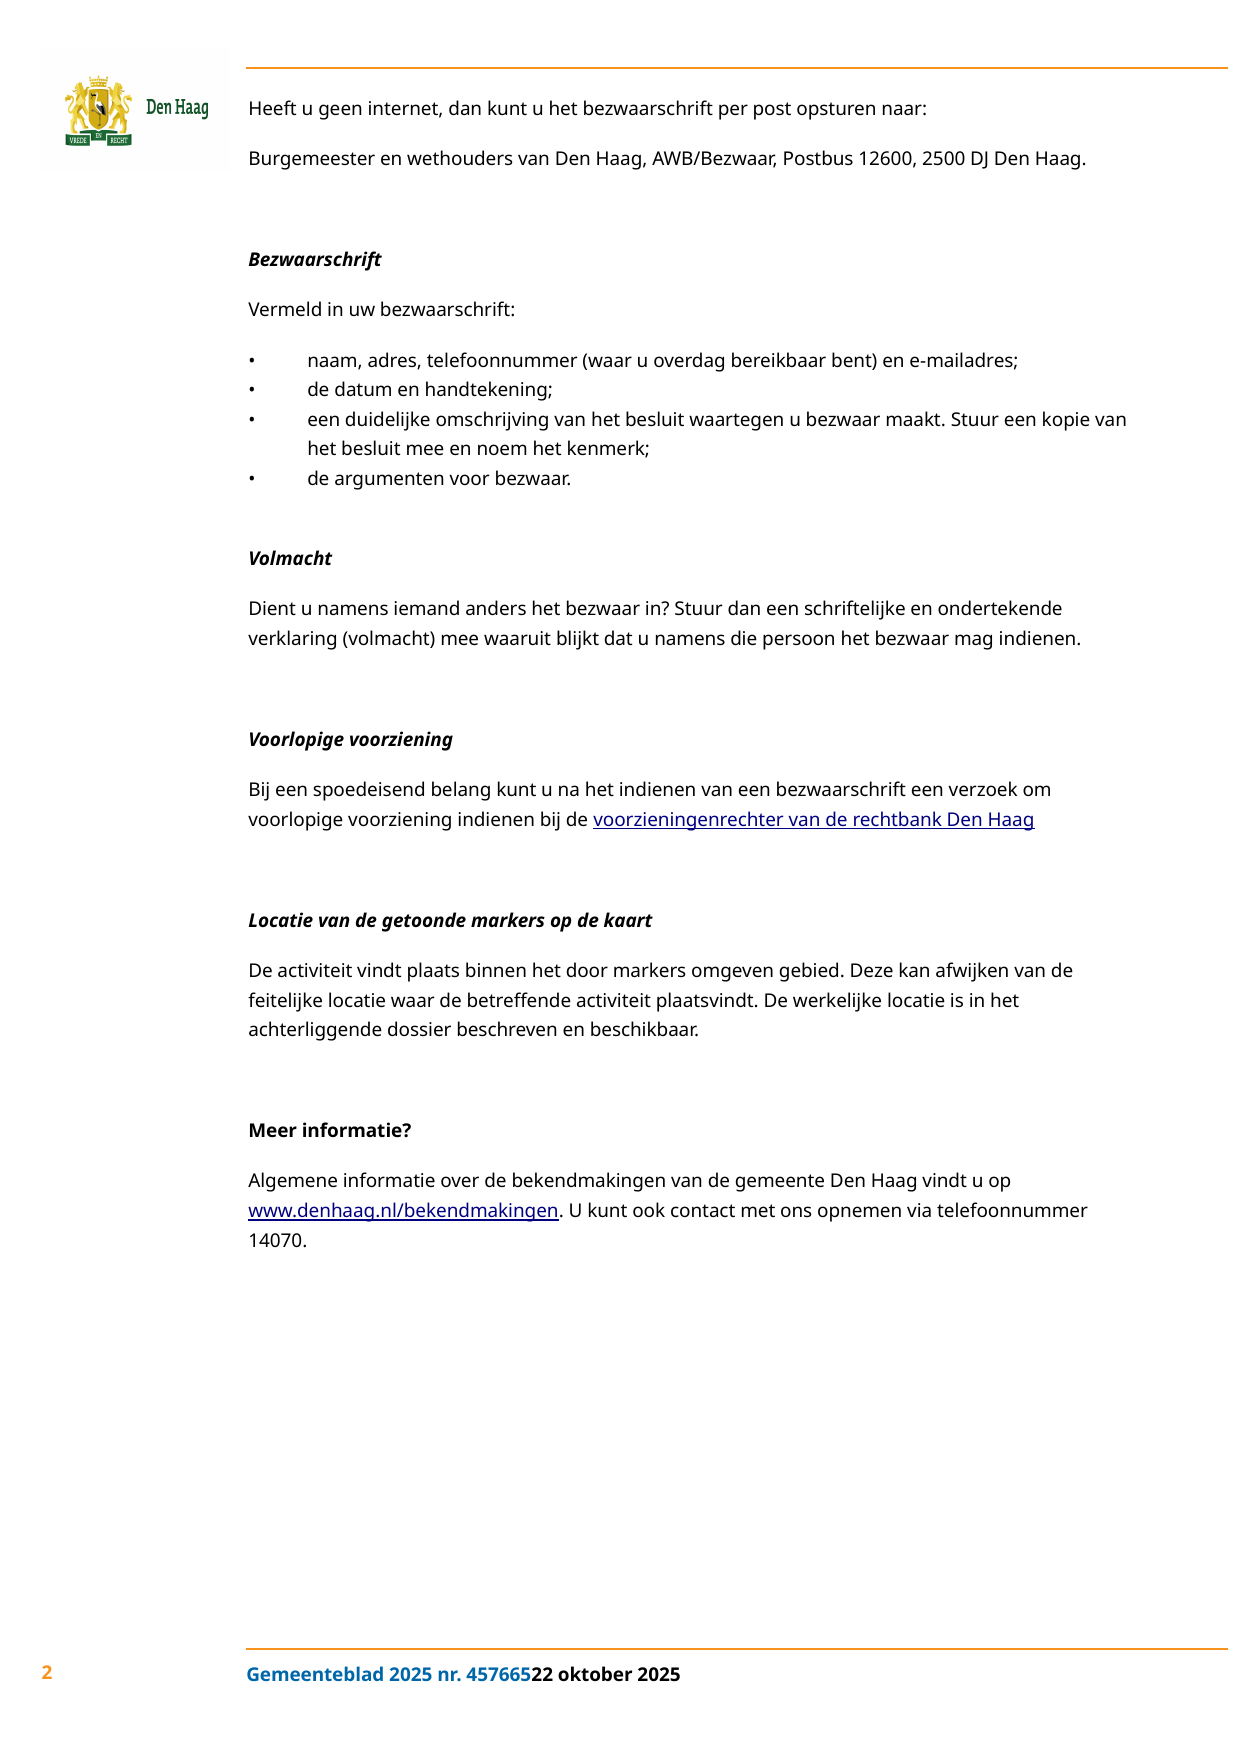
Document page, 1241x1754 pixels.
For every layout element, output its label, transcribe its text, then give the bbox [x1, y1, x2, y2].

text Heeft u geen internet, dan kunt u het bezwaarschrift per post opsturen naar: [248, 95, 1152, 121]
text Burgemeester en wethouders van Den Haag, AWB/Bezwaar, Postbus 12600, 2500 DJ Den Haag. [248, 145, 1152, 171]
list naam, adres, telefoonnummer (waar u overdag bereikbaar bent) en e-mailadres; [248, 347, 1152, 373]
list een duidelijke omschrijving van het besluit waartegen u bezwaar maakt. Stuur een kopie van het besluit mee en noem het kenmerk; [248, 406, 1152, 461]
text Dient u namens iemand anders het bezwaar in? Stuur dan een schriftelijke en ondertekende verklaring (volmacht) mee waaruit blijkt dat u namens die persoon het bezwaar mag indienen. [248, 596, 1152, 651]
text Meer informatie? [248, 1117, 1152, 1143]
text Bij een spoedeisend belang kunt u na het indienen van een bezwaarschrift een verzoek om voorlopige voorziening indienen bij de voorzieningenrechter van de rechtbank Den Haag [248, 776, 1152, 832]
text Algemene informatie over de bekendmakingen van de gemeente Den Haag vindt u op www.denhaag.nl/bekendmakingen. U kunt ook contact met ons opnemen via telefoonnummer 14070. [248, 1168, 1152, 1253]
picture [41, 47, 231, 172]
text Bezwaarschrift [248, 246, 1152, 272]
text De activiteit vindt plaats binnen het door markers omgeven gebied. Deze kan afwijken van de feitelijke locatie waar de betreffende activiteit plaatsvindt. De werkelijke locatie is in het achterliggende dossier beschreven en beschikbaar. [248, 957, 1152, 1042]
text Locatie van de getoonde markers op de kaart [248, 907, 1152, 933]
list de datum en handtekening; [248, 376, 1152, 402]
text Voorlopige voorziening [248, 726, 1152, 752]
text Volmacht [248, 545, 1152, 571]
text Vermeld in uw bezwaarschrift: [248, 296, 1152, 322]
list de argumenten voor bezwaar. [248, 465, 1152, 491]
